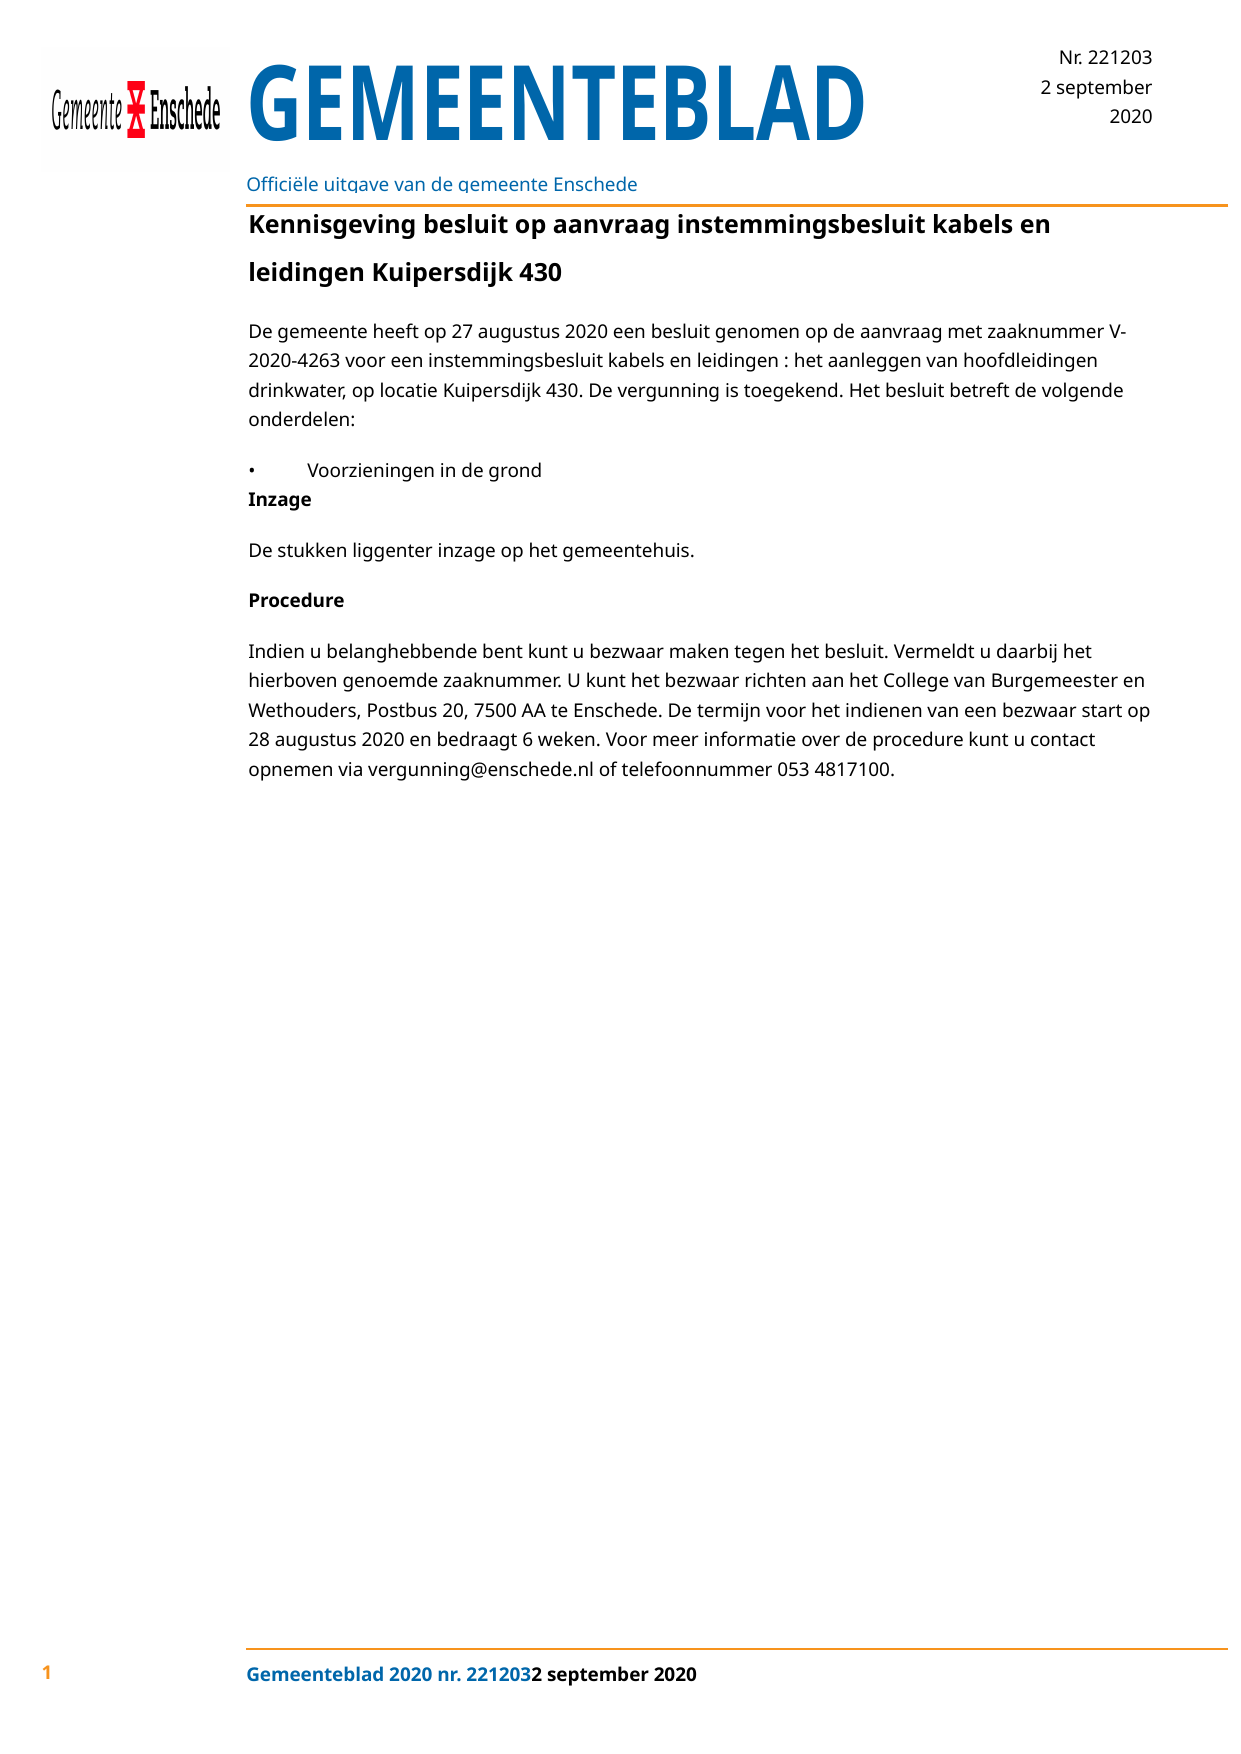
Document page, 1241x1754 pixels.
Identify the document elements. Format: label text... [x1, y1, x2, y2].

text Procedure [248, 587, 1152, 613]
list Voorzieningen in de grond [248, 457, 1152, 483]
picture [41, 47, 231, 172]
text De gemeente heeft op 27 augustus 2020 een besluit genomen op de aanvraag met zaaknummer V-2020-4263 voor een instemmingsbesluit kabels en leidingen : het aanleggen van hoofdleidingen drinkwater, op locatie Kuipersdijk 430. De vergunning is toegekend. Het besluit betreft de volgende onderdelen: [248, 318, 1152, 432]
text Kennisgeving besluit op aanvraag instemmingsbesluit kabels en leidingen Kuipersdijk 430 [248, 207, 1152, 288]
text Indien u belanghebbende bent kunt u bezwaar maken tegen het besluit. Vermeldt u daarbij het hierboven genoemde zaaknummer. U kunt het bezwaar richten aan het College van Burgemees­ter en Wethouders, Postbus 20, 7500 AA te Enschede. De termijn voor het indienen van een bezwaar start op 28 augustus 2020 en bedraagt 6 weken. Voor meer informatie over de procedure kunt u contact opnemen via vergunning@enschede.nl of telefoonnummer 053 4817100. [248, 638, 1152, 782]
text Inzage [248, 487, 1152, 512]
text De stukken liggenter inzage op het gemeentehuis. [248, 537, 1152, 563]
